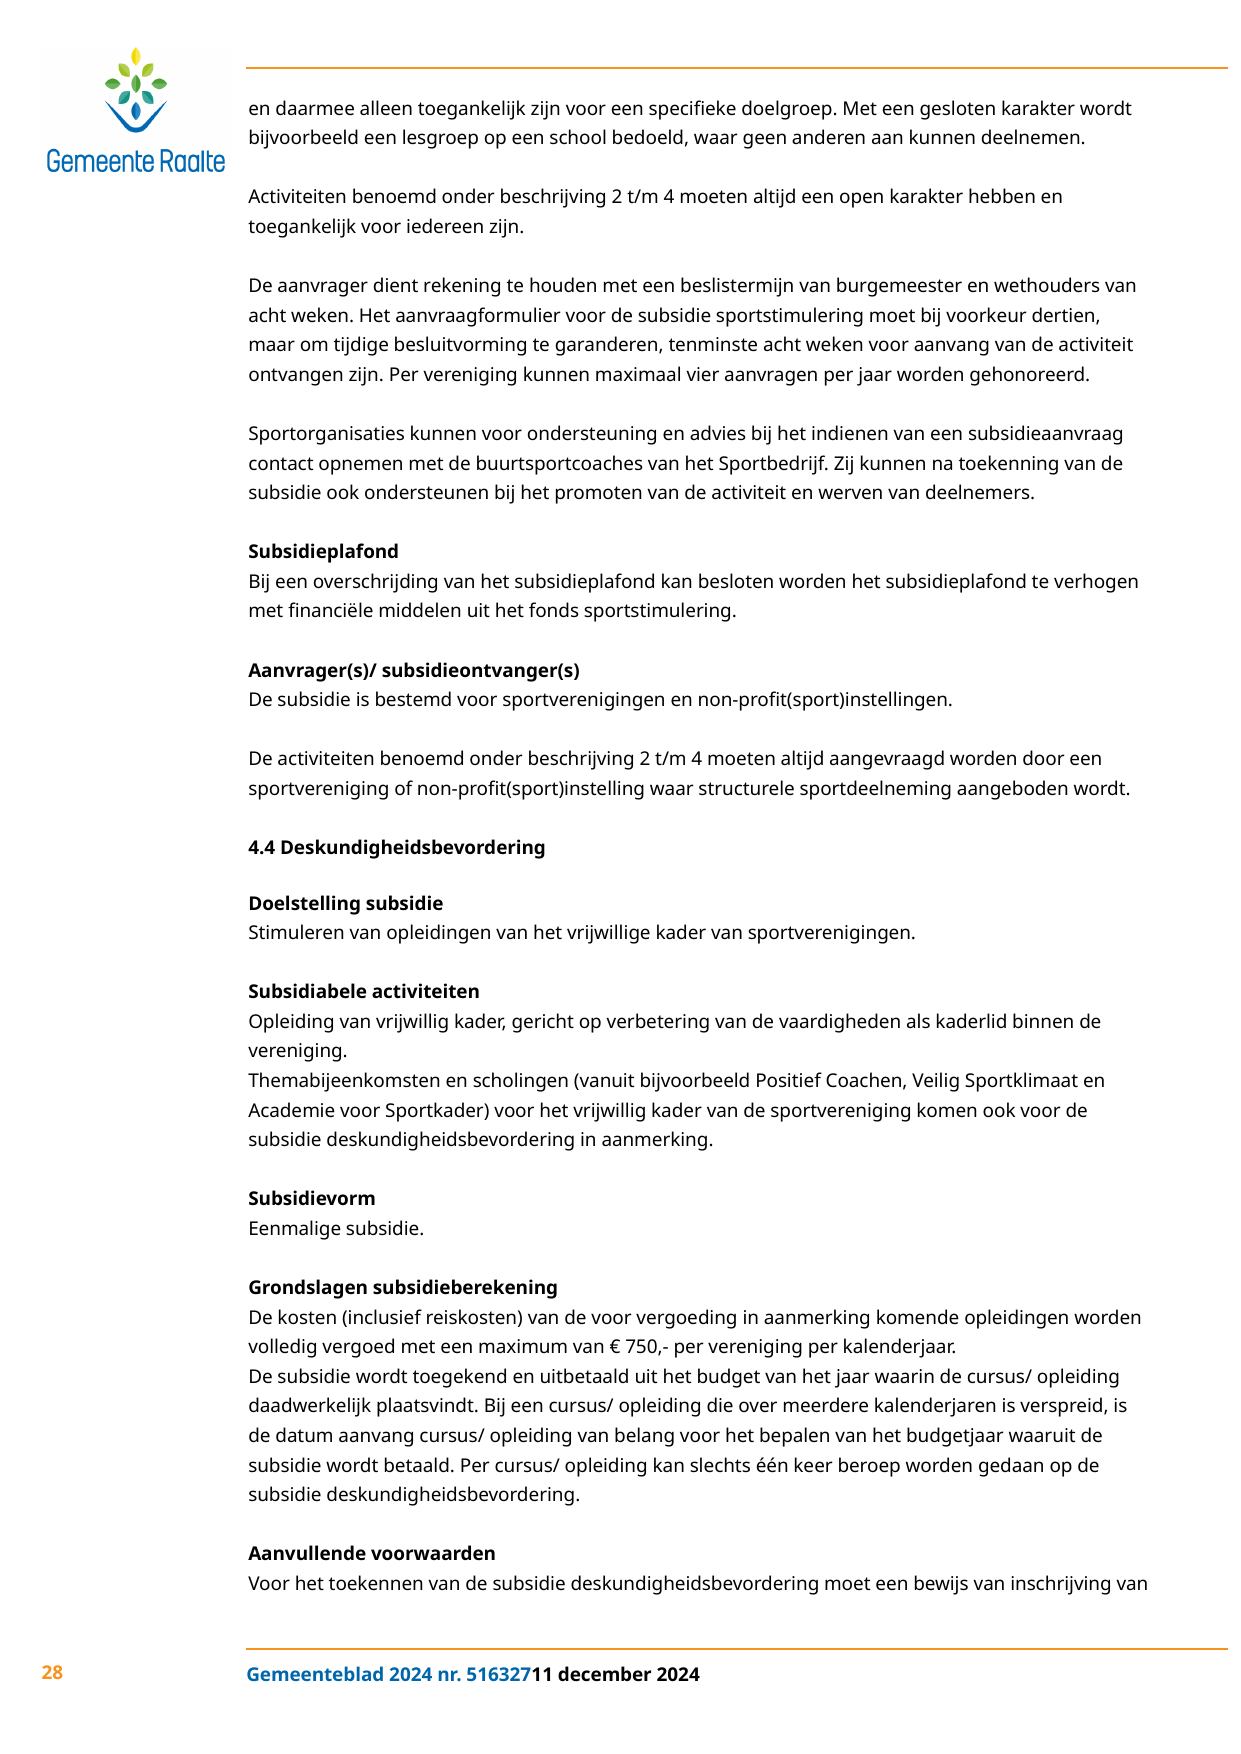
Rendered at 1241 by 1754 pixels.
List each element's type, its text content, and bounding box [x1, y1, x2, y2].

text Doelstelling subsidie [248, 890, 1152, 915]
text De aanvrager dient rekening te houden met een beslistermijn van burgemeester en wethouders van acht weken. Het aanvraagformulier voor de subsidie sportstimulering moet bij voorkeur dertien, maar om tijdige besluitvorming te garanderen, tenminste acht weken voor aanvang van de activiteit ontvangen zijn. Per vereniging kunnen maximaal vier aanvragen per jaar worden gehonoreerd. [248, 272, 1152, 387]
text Subsidievorm [248, 1186, 1152, 1211]
text Voor het toekennen van de subsidie deskundigheidsbevordering moet een bewijs van inschrijving van [248, 1570, 1152, 1596]
text Bij een overschrijding van het subsidieplafond kan besloten worden het subsidieplafond te verhogen met financiële middelen uit het fonds sportstimulering. [248, 568, 1152, 623]
text Aanvrager(s)/ subsidieontvanger(s) [248, 657, 1152, 683]
text Subsidieplafond [248, 538, 1152, 564]
text Subsidiabele activiteiten [248, 978, 1152, 1004]
text 4.4 Deskundigheidsbevordering [248, 834, 1152, 860]
text en daarmee alleen toegankelijk zijn voor een specifieke doelgroep. Met een gesloten karakter wordt bijvoorbeeld een lesgroep op een school bedoeld, waar geen anderen aan kunnen deelnemen. [248, 95, 1152, 150]
text De kosten (inclusief reiskosten) van de voor vergoeding in aanmerking komende opleidingen worden volledig vergoed met een maximum van € 750,- per vereniging per kalenderjaar. [248, 1304, 1152, 1359]
text De activiteiten benoemd onder beschrijving 2 t/m 4 moeten altijd aangevraagd worden door een sportvereniging of non-profit(sport)instelling waar structurele sportdeelneming aangeboden wordt. [248, 746, 1152, 801]
picture [41, 47, 231, 172]
text De subsidie wordt toegekend en uitbetaald uit het budget van het jaar waarin de cursus/ opleiding daadwerkelijk plaatsvindt. Bij een cursus/ opleiding die over meerdere kalenderjaren is verspreid, is de datum aanvang cursus/ opleiding van belang voor het bepalen van het budgetjaar waaruit de subsidie wordt betaald. Per cursus/ opleiding kan slechts één keer beroep worden gedaan op de subsidie deskundigheidsbevordering. [248, 1363, 1152, 1507]
text Stimuleren van opleidingen van het vrijwillige kader van sportverenigingen. [248, 919, 1152, 945]
text Themabijeenkomsten en scholingen (vanuit bijvoorbeeld Positief Coachen, Veilig Sportklimaat en Academie voor Sportkader) voor het vrijwillig kader van de sportvereniging komen ook voor de subsidie deskundigheidsbevordering in aanmerking. [248, 1067, 1152, 1152]
text Grondslagen subsidieberekening [248, 1274, 1152, 1300]
text Activiteiten benoemd onder beschrijving 2 t/m 4 moeten altijd een open karakter hebben en toegankelijk voor iedereen zijn. [248, 183, 1152, 239]
text Eenmalige subsidie. [248, 1215, 1152, 1241]
text Sportorganisaties kunnen voor ondersteuning en advies bij het indienen van een subsidieaanvraag contact opnemen met de buurtsportcoaches van het Sportbedrijf. Zij kunnen na toekenning van de subsidie ook ondersteunen bij het promoten van de activiteit en werven van deelnemers. [248, 420, 1152, 505]
text Opleiding van vrijwillig kader, gericht op verbetering van de vaardigheden als kaderlid binnen de vereniging. [248, 1008, 1152, 1063]
text Aanvullende voorwaarden [248, 1541, 1152, 1566]
text De subsidie is bestemd voor sportverenigingen en non-profit(sport)instellingen. [248, 686, 1152, 712]
